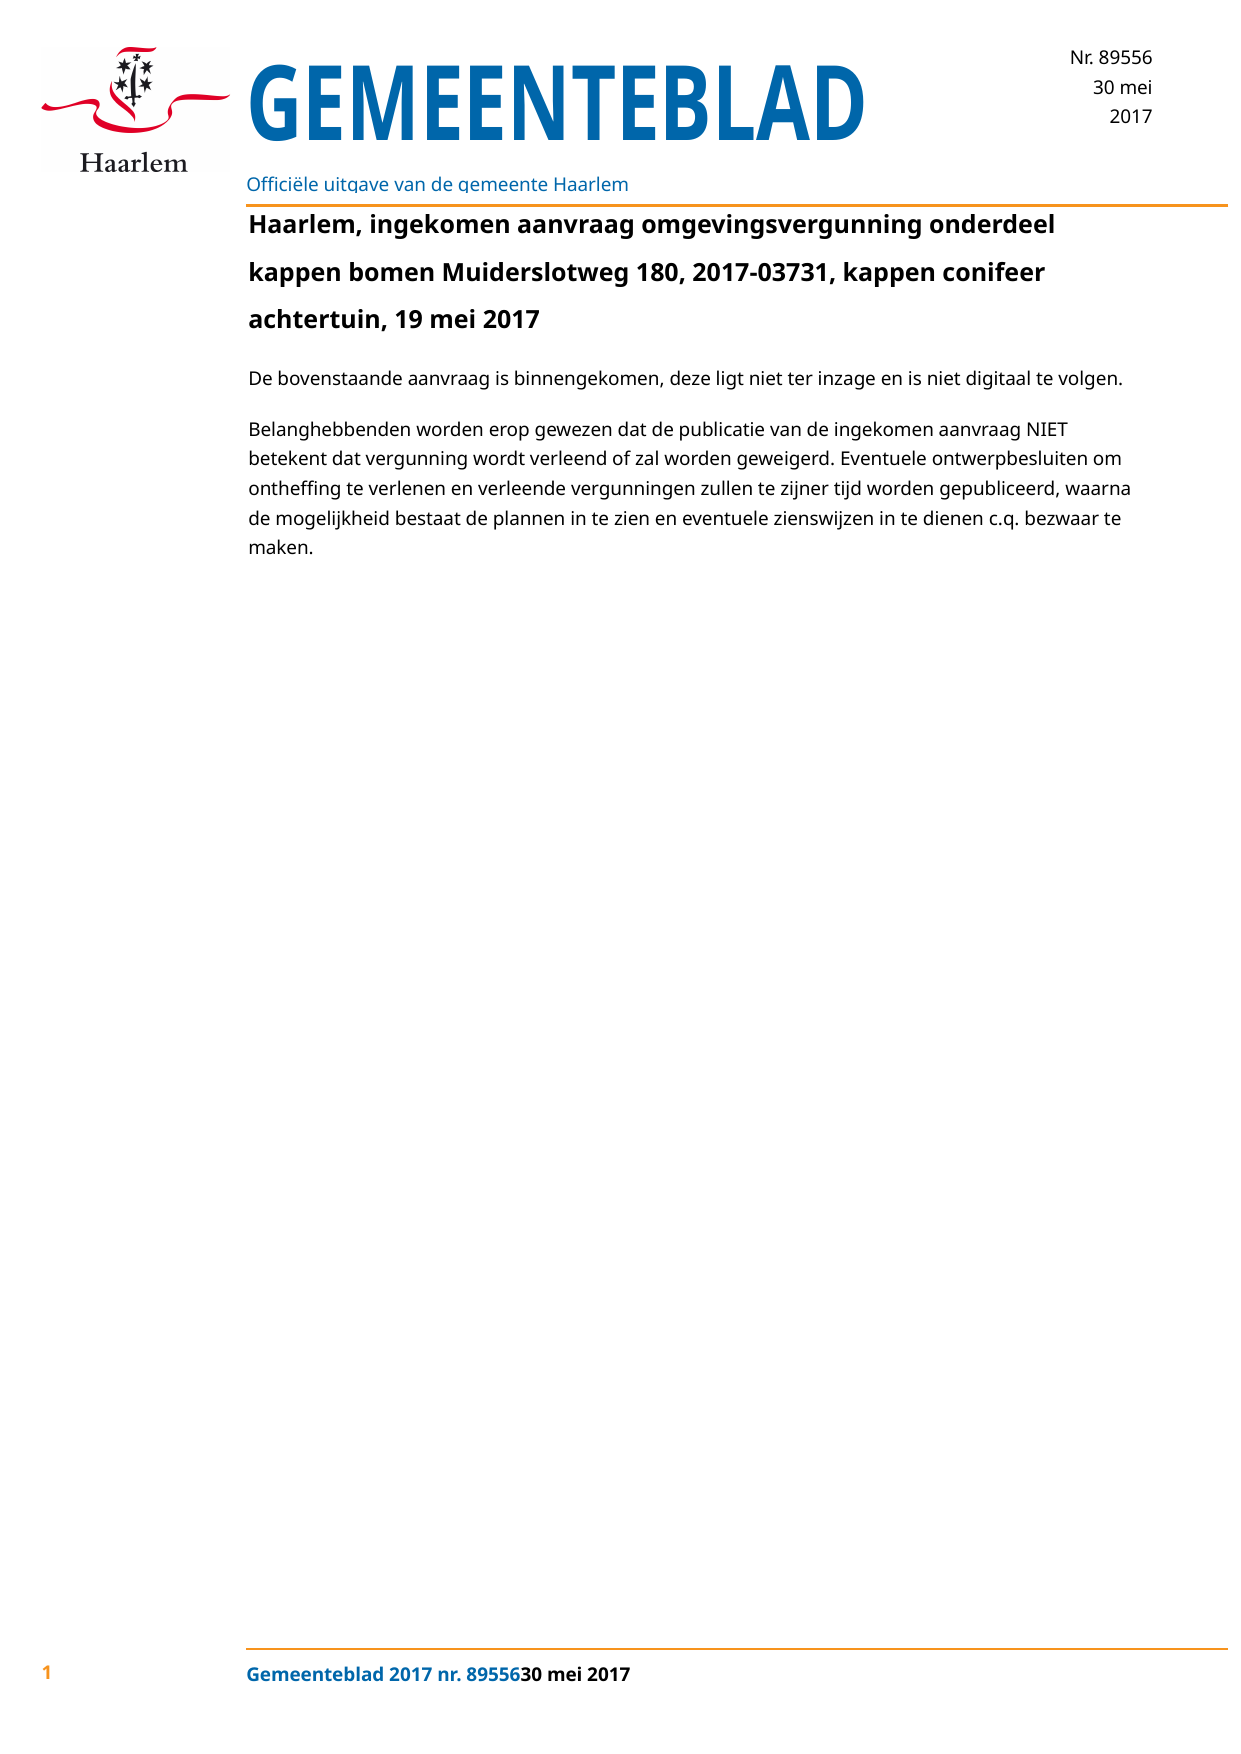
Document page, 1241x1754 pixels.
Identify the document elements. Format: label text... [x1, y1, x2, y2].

picture [41, 47, 231, 172]
text De bovenstaande aanvraag is binnengekomen, deze ligt niet ter inzage en is niet digitaal te volgen. [248, 366, 1152, 391]
text Haarlem, ingekomen aanvraag omgevingsvergunning onderdeel kappen bomen Muiderslotweg 180, 2017-03731, kappen conifeer achtertuin, 19 mei 2017 [248, 207, 1152, 336]
text Belanghebbenden worden erop gewezen dat de publicatie van de ingekomen aanvraag NIET betekent dat vergunning wordt verleend of zal worden geweigerd. Eventuele ontwerpbesluiten om ontheffing te verlenen en verleende vergunningen zullen te zijner tijd worden gepubliceerd, waarna de mogelijkheid bestaat de plannen in te zien en eventuele zienswijzen in te dienen c.q. bezwaar te maken. [248, 416, 1152, 560]
